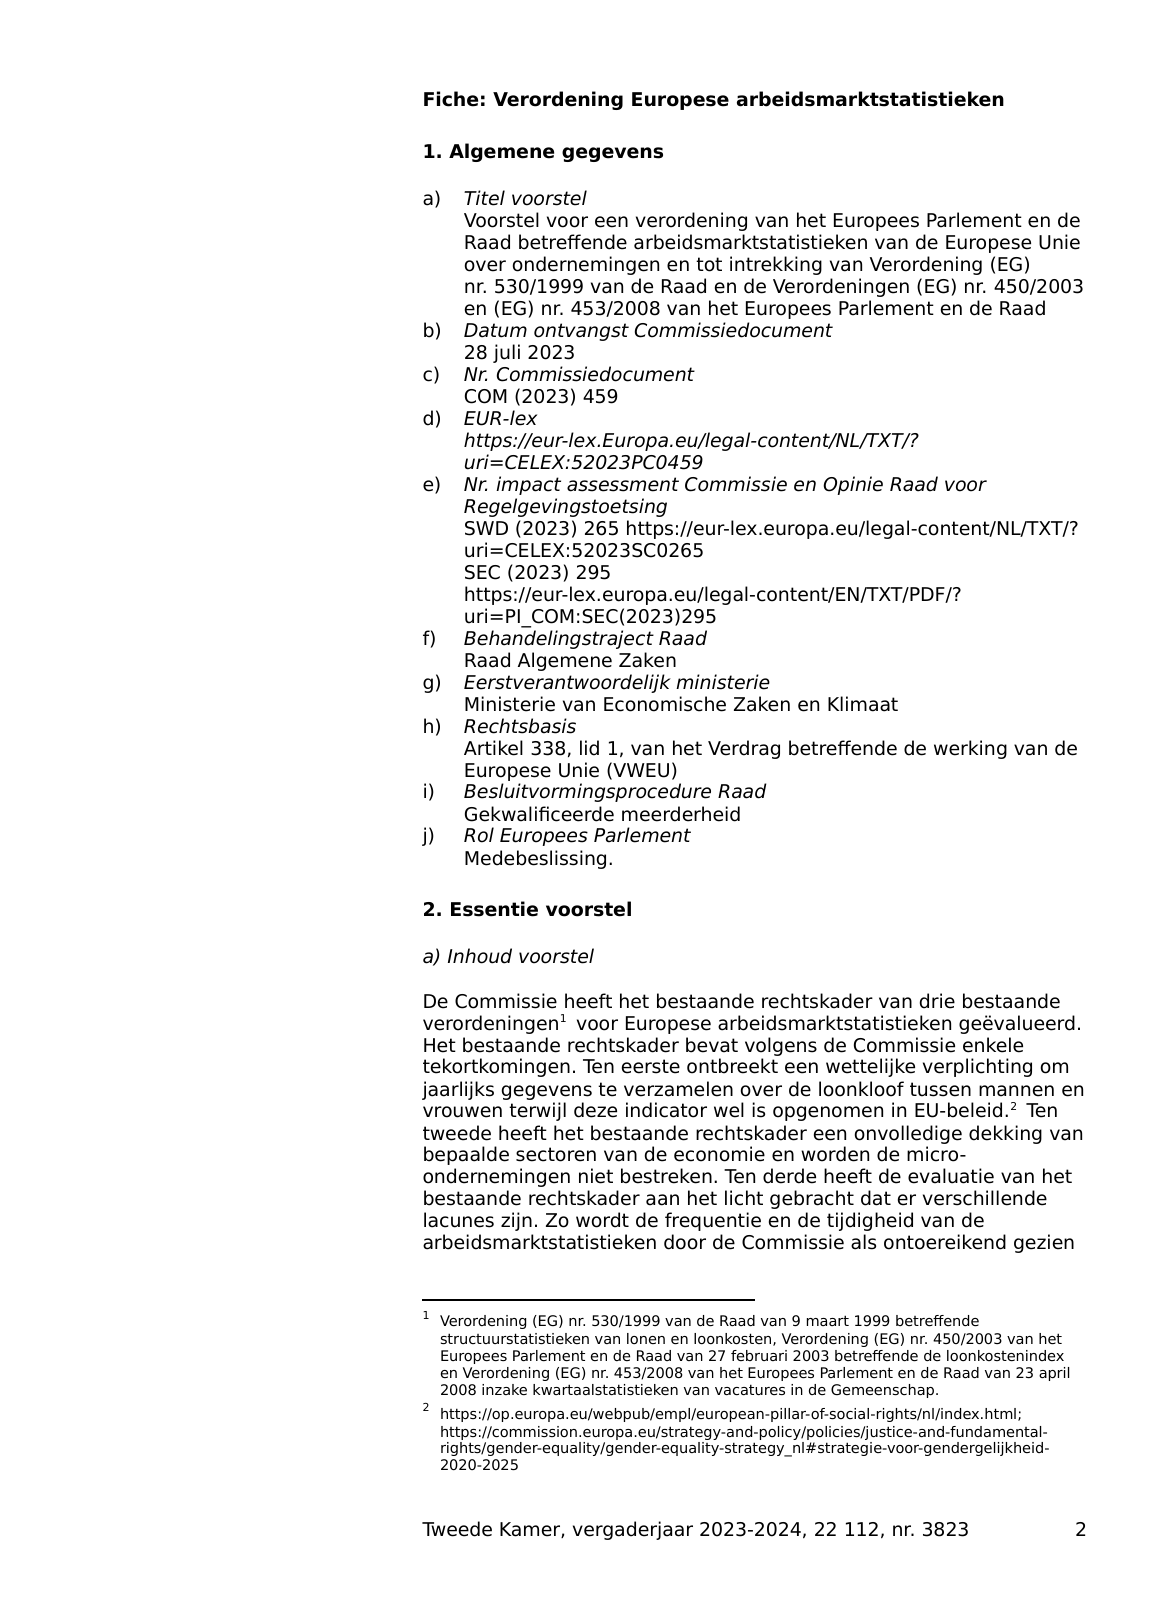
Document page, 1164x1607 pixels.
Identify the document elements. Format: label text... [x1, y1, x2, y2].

text a) Titel voorstel [422, 188, 1087, 210]
text f) Behandelingstraject Raad [422, 628, 1087, 649]
text Verordening (EG) nr. 530/1999 van de Raad van 9 maart 1999 betreffende structuurstatistieken van lonen en loonkosten, Verordening (EG) nr. 450/2003 van het Europees Parlement en de Raad van 27 februari 2003 betreffende de loonkostenindex en Verordening (EG) nr. 453/2008 van het Europees Parlement en de Raad van 23 april 2008 inzake kwartaalstatistieken van vacatures in de Gemeenschap. [422, 1309, 1087, 1399]
text https://eur-lex.Europa.eu/legal-content/NL/TXT/?uri=CELEX:52023PC0459 [464, 430, 1087, 474]
subtitle 1. Algemene gegevens [422, 141, 1087, 163]
text e) Nr. impact assessment Commissie en Opinie Raad voor Regelgevingstoetsing [422, 474, 1087, 518]
text SWD (2023) 265 https://eur-lex.europa.eu/legal-content/NL/TXT/?uri=CELEX:52023SC0265 [464, 518, 1087, 562]
text Artikel 338, lid 1, van het Verdrag betreffende de werking van de Europese Unie (VWEU) [464, 737, 1087, 781]
text h) Rechtsbasis [422, 716, 1087, 737]
text SEC (2023) 295 https://eur-lex.europa.eu/legal-content/EN/TXT/PDF/?uri=PI_COM:SEC(2023)295 [464, 562, 1087, 628]
text Raad Algemene Zaken [464, 649, 1087, 672]
text https://op.europa.eu/webpub/empl/european-pillar-of-social-rights/nl/index.html; https://commission.europa.eu/strategy-and-policy/policies/justice-and-fundamental-rights/gender-equality/gender-equality-strategy_nl#strategie-voor-gendergelijkheid-2020-2025 [422, 1402, 1087, 1474]
text d) EUR-lex [422, 408, 1087, 430]
subtitle a) Inhoud voorstel [422, 946, 1087, 968]
text i) Besluitvormingsprocedure Raad [422, 781, 1087, 803]
text Medebeslissing. [464, 847, 1087, 869]
text Voorstel voor een verordening van het Europees Parlement en de Raad betreffende arbeidsmarktstatistieken van de Europese Unie over ondernemingen en tot intrekking van Verordening (EG) nr. 530/1999 van de Raad en de Verordeningen (EG) nr. 450/2003 en (EG) nr. 453/2008 van het Europees Parlement en de Raad [464, 210, 1087, 320]
subtitle 2. Essentie voorstel [422, 899, 1087, 921]
subtitle Fiche: Verordening Europese arbeidsmarktstatistieken [422, 89, 1087, 111]
text g) Eerstverantwoordelijk ministerie [422, 672, 1087, 693]
text j) Rol Europees Parlement [422, 825, 1087, 847]
text COM (2023) 459 [464, 386, 1087, 408]
text Gekwalificeerde meerderheid [464, 803, 1087, 825]
text 28 juli 2023 [464, 342, 1087, 364]
text Ministerie van Economische Zaken en Klimaat [464, 693, 1087, 716]
text b) Datum ontvangst Commissiedocument [422, 320, 1087, 342]
text c) Nr. Commissiedocument [422, 364, 1087, 386]
text De Commissie heeft het bestaande rechtskader van drie bestaande verordeningen voor Europese arbeidsmarktstatistieken geëvalueerd. Het bestaande rechtskader bevat volgens de Commissie enkele tekortkomingen. Ten eerste ontbreekt een wettelijke verplichting om jaarlijks gegevens te verzamelen over de loonkloof tussen mannen en vrouwen terwijl deze indicator wel is opgenomen in EU-beleid. Ten tweede heeft het bestaande rechtskader een onvolledige dekking van bepaalde sectoren van de economie en worden de micro-ondernemingen niet bestreken. Ten derde heeft de evaluatie van het bestaande rechtskader aan het licht gebracht dat er verschillende lacunes zijn. Zo wordt de frequentie en de tijdigheid van de arbeidsmarktstatistieken door de Commissie als ontoereikend gezien [422, 991, 1087, 1254]
